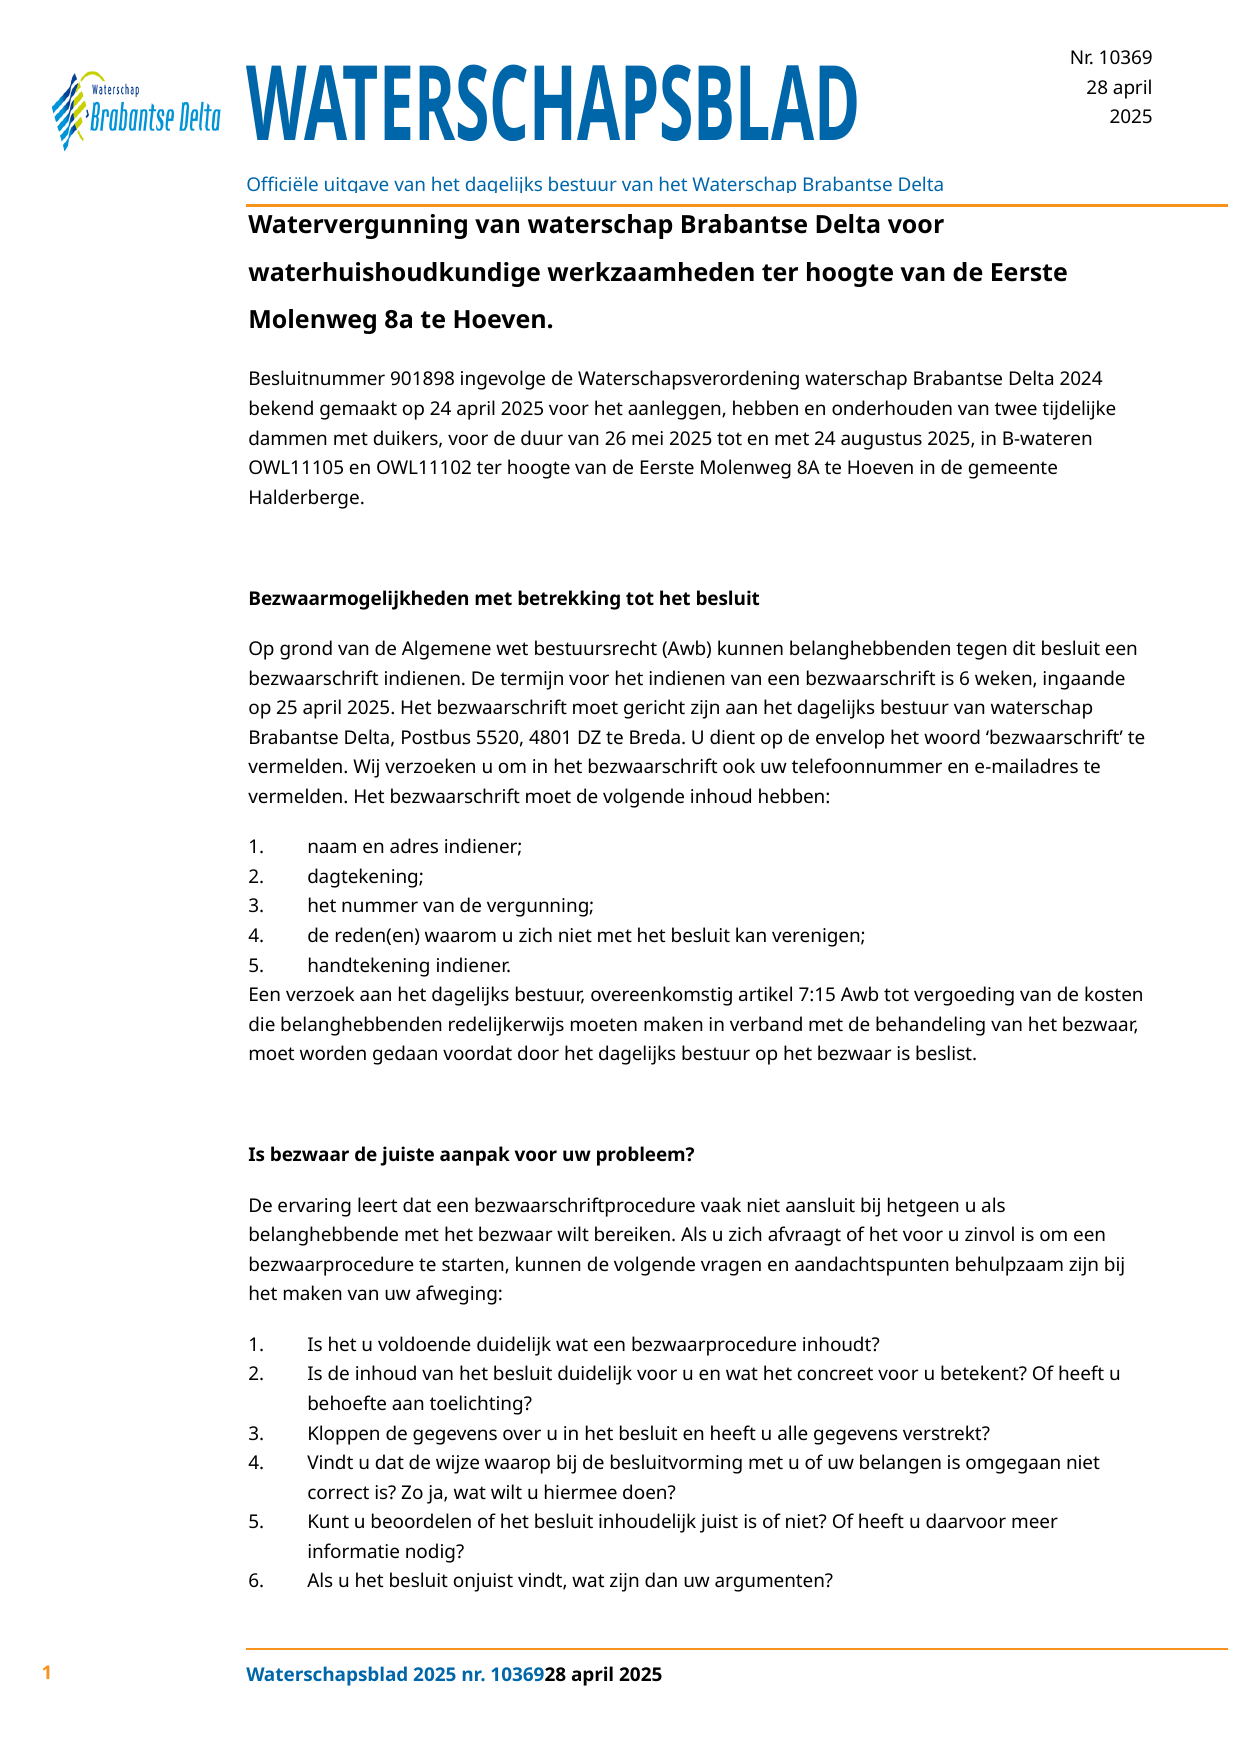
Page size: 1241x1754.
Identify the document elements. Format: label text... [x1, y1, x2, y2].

list de reden(en) waarom u zich niet met het besluit kan verenigen; [248, 922, 1152, 948]
text De ervaring leert dat een bezwaarschriftprocedure vaak niet aansluit bij hetgeen u als belanghebbende met het bezwaar wilt bereiken. Als u zich afvraagt of het voor u zinvol is om een bezwaarprocedure te starten, kunnen de volgende vragen en aandachtspunten behulpzaam zijn bij het maken van uw afweging: [248, 1192, 1152, 1306]
list handtekening indiener. [248, 952, 1152, 977]
list Is het u voldoende duidelijk wat een bezwaarprocedure inhoudt? [248, 1331, 1152, 1357]
list Kloppen de gegevens over u in het besluit en heeft u alle gegevens verstrekt? [248, 1420, 1152, 1445]
text Bezwaarmogelijkheden met betrekking tot het besluit [248, 585, 1152, 610]
text Besluitnummer 901898 ingevolge de Waterschapsverordening waterschap Brabantse Delta 2024 bekend gemaakt op 24 april 2025 voor het aanleggen, hebben en onderhouden van twee tijdelijke dammen met duikers, voor de duur van 26 mei 2025 tot en met 24 augustus 2025, in B-wateren OWL11105 en OWL11102 ter hoogte van de Eerste Molenweg 8A te Hoeven in de gemeente Halderberge. [248, 366, 1152, 509]
picture [41, 47, 231, 172]
list Als u het besluit onjuist vindt, wat zijn dan uw argumenten? [248, 1568, 1152, 1593]
list Kunt u beoordelen of het besluit inhoudelijk juist is of niet? Of heeft u daarvoor meer informatie nodig? [248, 1508, 1152, 1564]
list Vindt u dat de wijze waarop bij de besluitvorming met u of uw belangen is omgegaan niet correct is? Zo ja, wat wilt u hiermee doen? [248, 1449, 1152, 1504]
list dagtekening; [248, 863, 1152, 889]
text Een verzoek aan het dagelijks bestuur, overeenkomstig artikel 7:15 Awb tot vergoeding van de kosten die belanghebbenden redelijkerwijs moeten maken in verband met de behandeling van het bezwaar, moet worden gedaan voordat door het dagelijks bestuur op het bezwaar is beslist. [248, 981, 1152, 1066]
text Watervergunning van waterschap Brabantse Delta voor waterhuishoudkundige werkzaamheden ter hoogte van de Eerste Molenweg 8a te Hoeven. [248, 207, 1152, 336]
text Op grond van de Algemene wet bestuursrecht (Awb) kunnen belanghebbenden tegen dit besluit een bezwaarschrift indienen. De termijn voor het indienen van een bezwaarschrift is 6 weken, ingaande op 25 april 2025. Het bezwaarschrift moet gericht zijn aan het dagelijks bestuur van waterschap Brabantse Delta, Postbus 5520, 4801 DZ te Breda. U dient op de envelop het woord ‘bezwaarschrift’ te vermelden. Wij verzoeken u om in het bezwaarschrift ook uw telefoonnummer en e‑mailadres te vermelden. Het bezwaarschrift moet de volgende inhoud hebben: [248, 635, 1152, 809]
list naam en adres indiener; [248, 833, 1152, 859]
text Is bezwaar de juiste aanpak voor uw probleem? [248, 1141, 1152, 1167]
list het nummer van de vergunning; [248, 893, 1152, 918]
list Is de inhoud van het besluit duidelijk voor u en wat het concreet voor u betekent? Of heeft u behoefte aan toelichting? [248, 1361, 1152, 1416]
